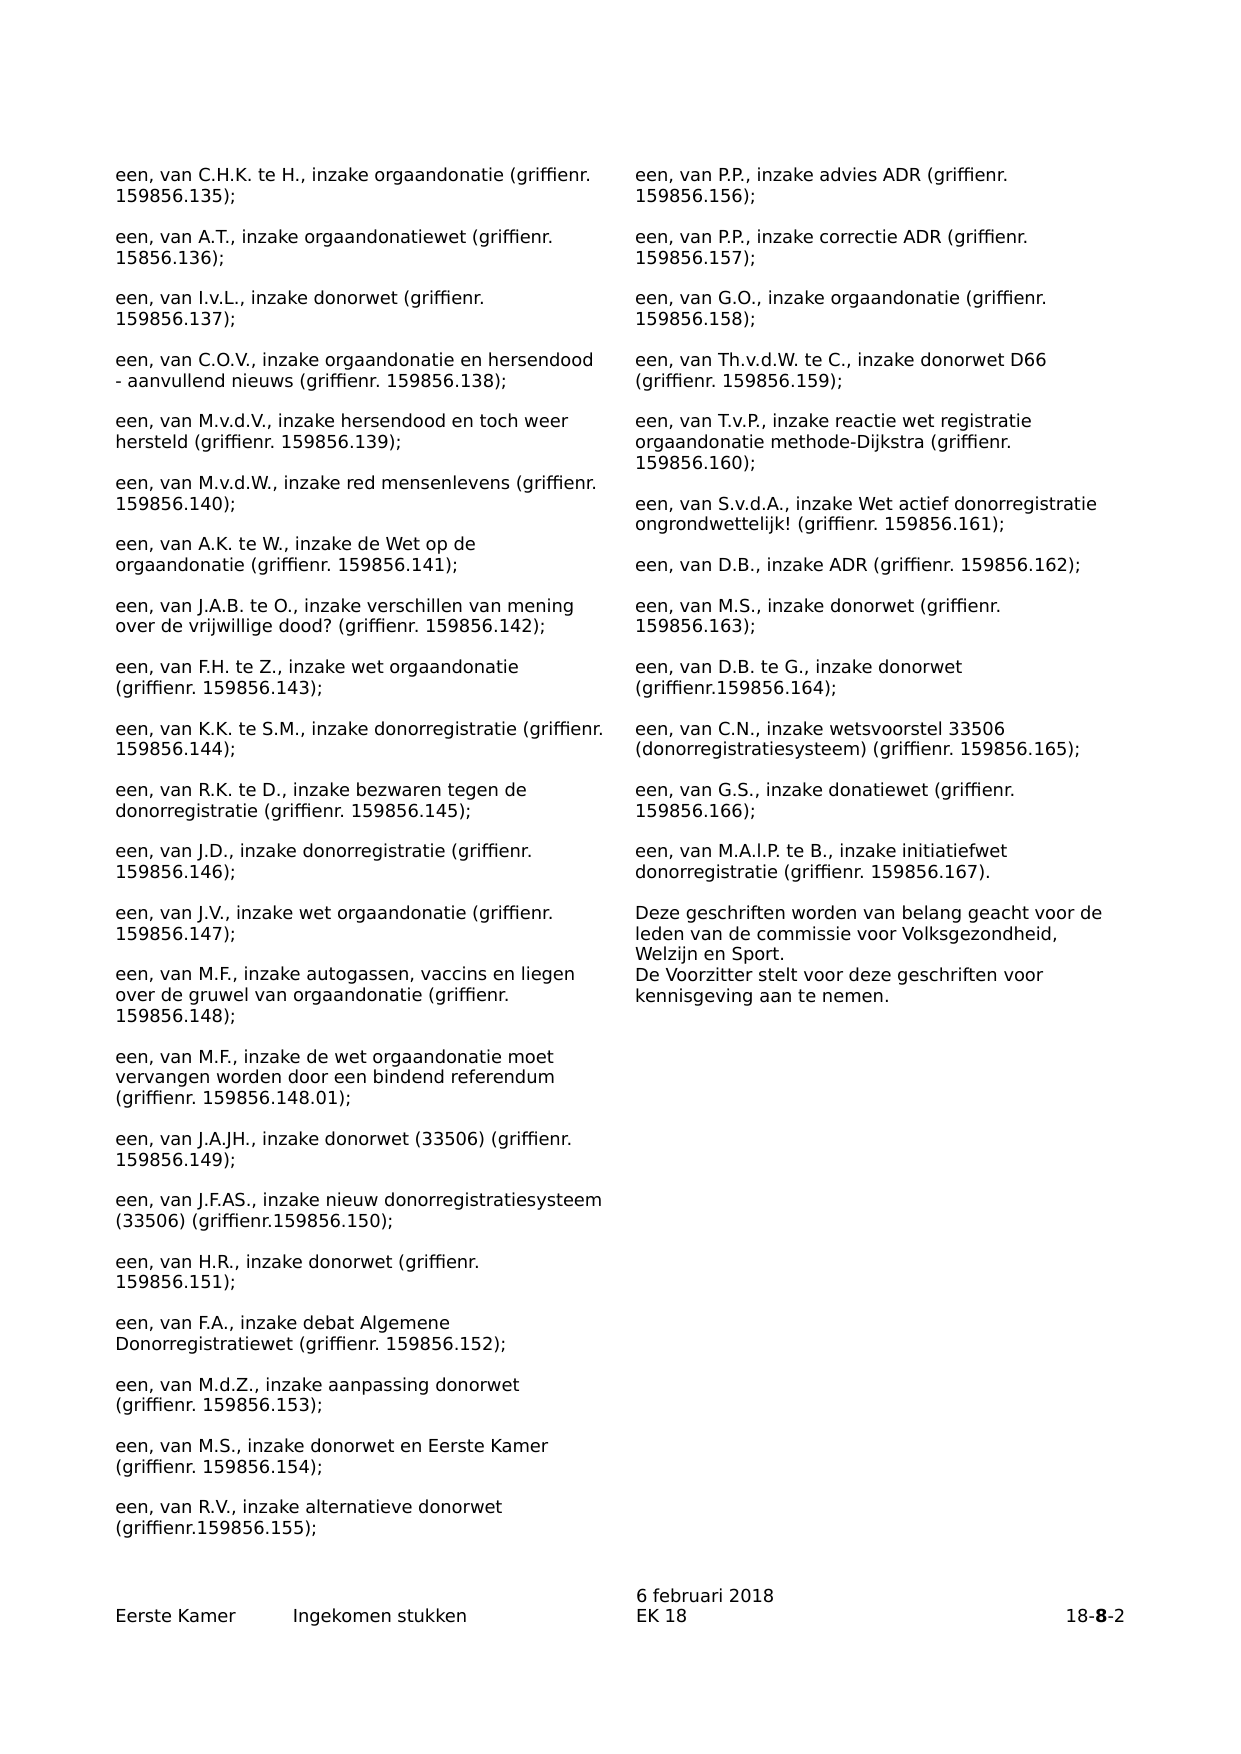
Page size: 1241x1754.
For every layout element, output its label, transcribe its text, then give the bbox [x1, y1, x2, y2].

text een, van C.H.K. te H., inzake orgaandonatie (griffienr. 159856.135); [115, 165, 605, 207]
text een, van P.P., inzake advies ADR (griffienr. 159856.156); [635, 165, 1125, 207]
text een, van A.T., inzake orgaandonatiewet (griffienr. 15856.136); [115, 227, 605, 268]
text een, van M.v.d.V., inzake hersendood en toch weer hersteld (griffienr. 159856.139); [115, 411, 605, 453]
text een, van F.A., inzake debat Algemene Donorregistratiewet (griffienr. 159856.152); [115, 1313, 605, 1354]
text een, van Th.v.d.W. te C., inzake donorwet D66 (griffienr. 159856.159); [635, 350, 1125, 391]
text een, van A.K. te W., inzake de Wet op de orgaandonatie (griffienr. 159856.141); [115, 534, 605, 576]
text een, van S.v.d.A., inzake Wet actief donorregistratie ongrondwettelijk! (griffienr. 159856.161); [635, 493, 1125, 535]
text een, van H.R., inzake donorwet (griffienr. 159856.151); [115, 1252, 605, 1293]
text een, van P.P., inzake correctie ADR (griffienr. 159856.157); [635, 227, 1125, 268]
text een, van D.B., inzake ADR (griffienr. 159856.162); [635, 555, 1125, 576]
text een, van M.S., inzake donorwet en Eerste Kamer (griffienr. 159856.154); [115, 1436, 605, 1477]
text De Voorzitter stelt voor deze geschriften voor kennisgeving aan te nemen. [635, 965, 1125, 1007]
text een, van M.F., inzake de wet orgaandonatie moet vervangen worden door een bindend referendum (griffienr. 159856.148.01); [115, 1046, 605, 1109]
text een, van T.v.P., inzake reactie wet registratie orgaandonatie methode-Dijkstra (griffienr. 159856.160); [635, 411, 1125, 473]
text een, van F.H. te Z., inzake wet orgaandonatie (griffienr. 159856.143); [115, 657, 605, 698]
text een, van M.S., inzake donorwet (griffienr. 159856.163); [635, 596, 1125, 637]
text een, van J.V., inzake wet orgaandonatie (griffienr. 159856.147); [115, 903, 605, 944]
text een, van R.V., inzake alternatieve donorwet (griffienr.159856.155); [115, 1497, 605, 1539]
text een, van J.A.JH., inzake donorwet (33506) (griffienr. 159856.149); [115, 1129, 605, 1170]
text een, van M.v.d.W., inzake red mensenlevens (griffienr. 159856.140); [115, 473, 605, 514]
text een, van M.F., inzake autogassen, vaccins en liegen over de gruwel van orgaandonatie (griffienr. 159856.148); [115, 964, 605, 1026]
text een, van I.v.L., inzake donorwet (griffienr. 159856.137); [115, 288, 605, 330]
text een, van J.D., inzake donorregistratie (griffienr. 159856.146); [115, 841, 605, 883]
text een, van J.A.B. te O., inzake verschillen van mening over de vrijwillige dood? (griffienr. 159856.142); [115, 596, 605, 637]
text een, van C.N., inzake wetsvoorstel 33506 (donorregistratiesysteem) (griffienr. 159856.165); [635, 718, 1125, 760]
text een, van G.O., inzake orgaandonatie (griffienr. 159856.158); [635, 288, 1125, 330]
text een, van J.F.AS., inzake nieuw donorregistratiesysteem (33506) (griffienr.159856.150); [115, 1190, 605, 1232]
text een, van R.K. te D., inzake bezwaren tegen de donorregistratie (griffienr. 159856.145); [115, 780, 605, 821]
text een, van K.K. te S.M., inzake donorregistratie (griffienr. 159856.144); [115, 718, 605, 760]
text een, van G.S., inzake donatiewet (griffienr. 159856.166); [635, 780, 1125, 821]
text een, van M.A.l.P. te B., inzake initiatiefwet donorregistratie (griffienr. 159856.167). [635, 841, 1125, 883]
text een, van D.B. te G., inzake donorwet (griffienr.159856.164); [635, 657, 1125, 698]
text Deze geschriften worden van belang geacht voor de leden van de commissie voor Volksgezondheid, Welzijn en Sport. [635, 903, 1125, 965]
text een, van C.O.V., inzake orgaandonatie en hersendood - aanvullend nieuws (griffienr. 159856.138); [115, 350, 605, 391]
text een, van M.d.Z., inzake aanpassing donorwet (griffienr. 159856.153); [115, 1374, 605, 1416]
